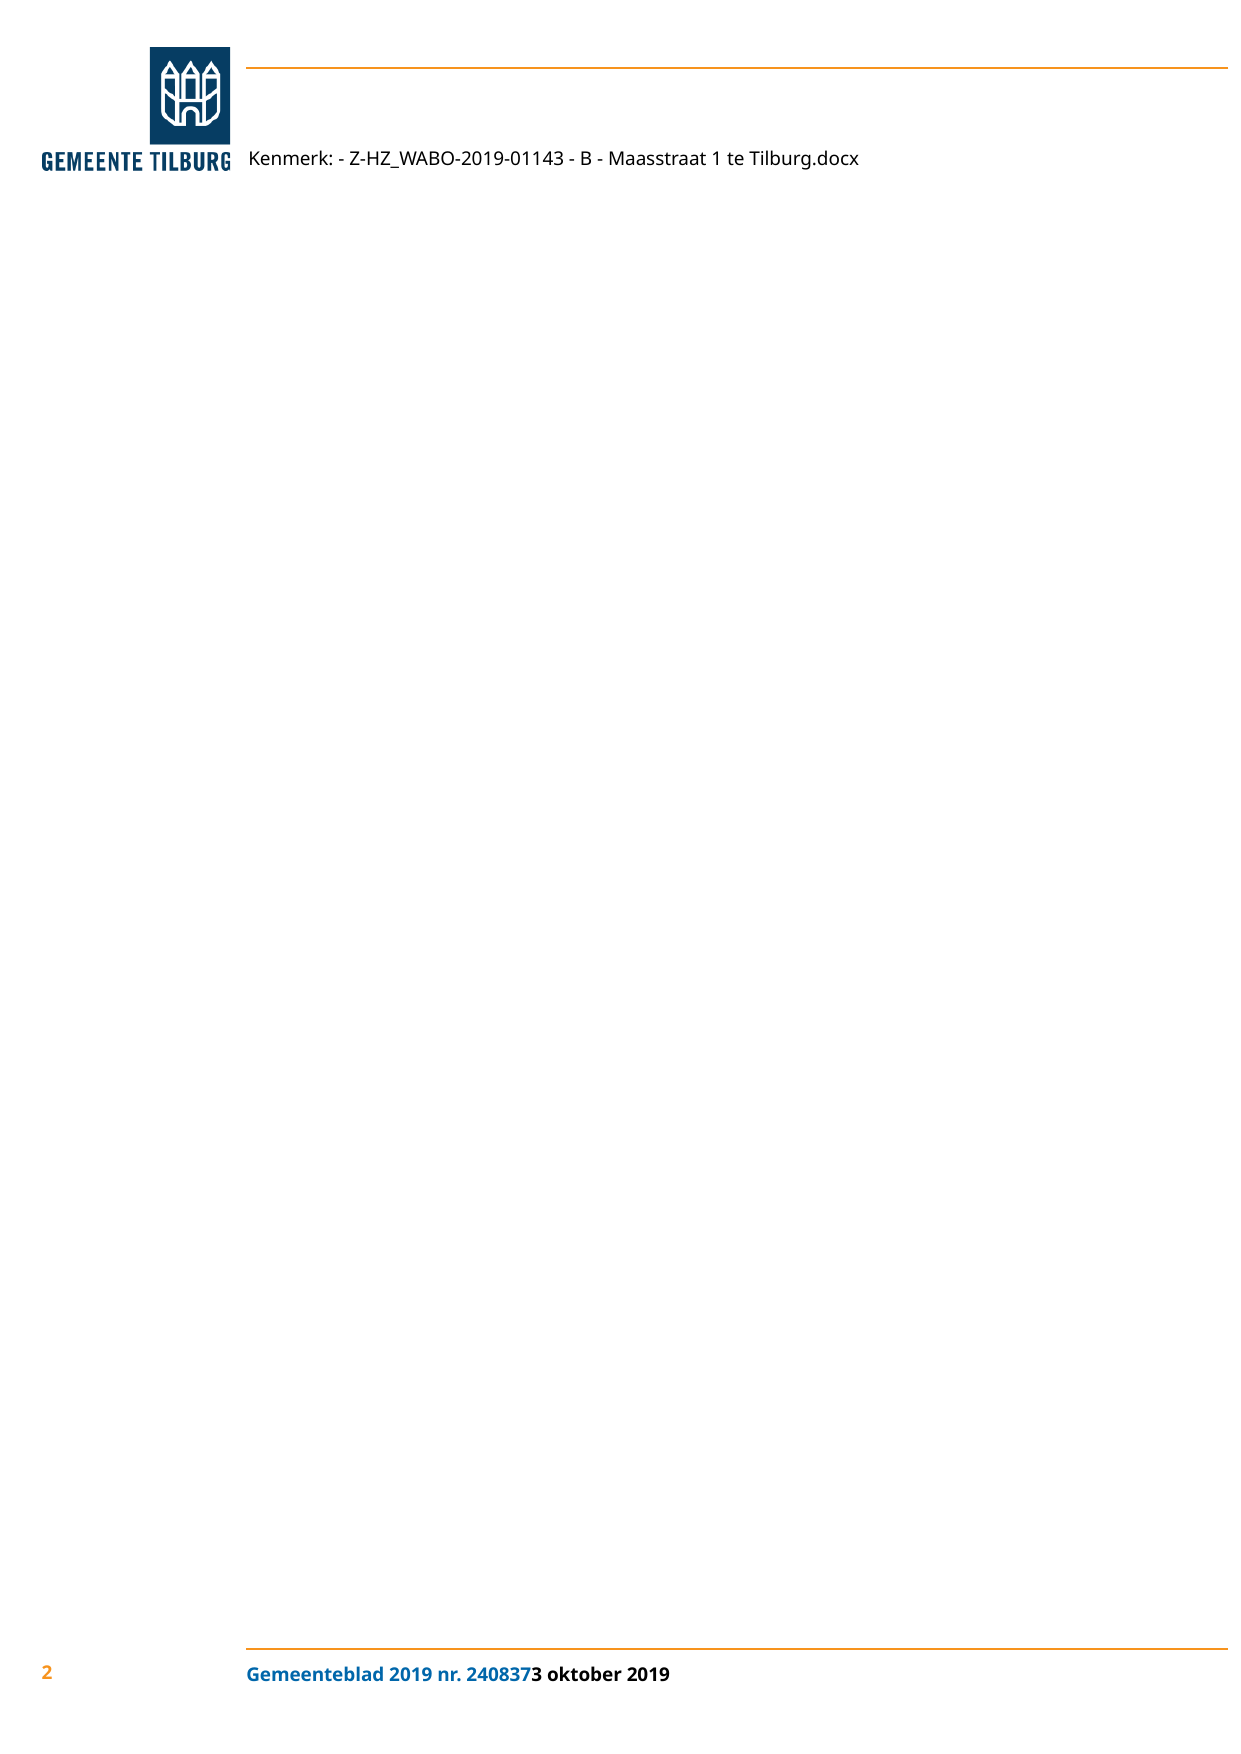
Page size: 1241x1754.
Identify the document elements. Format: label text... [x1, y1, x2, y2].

text Kenmerk: - Z-HZ_WABO-2019-01143 - B - Maasstraat 1 te Tilburg.docx [248, 145, 1152, 171]
picture [41, 47, 231, 172]
